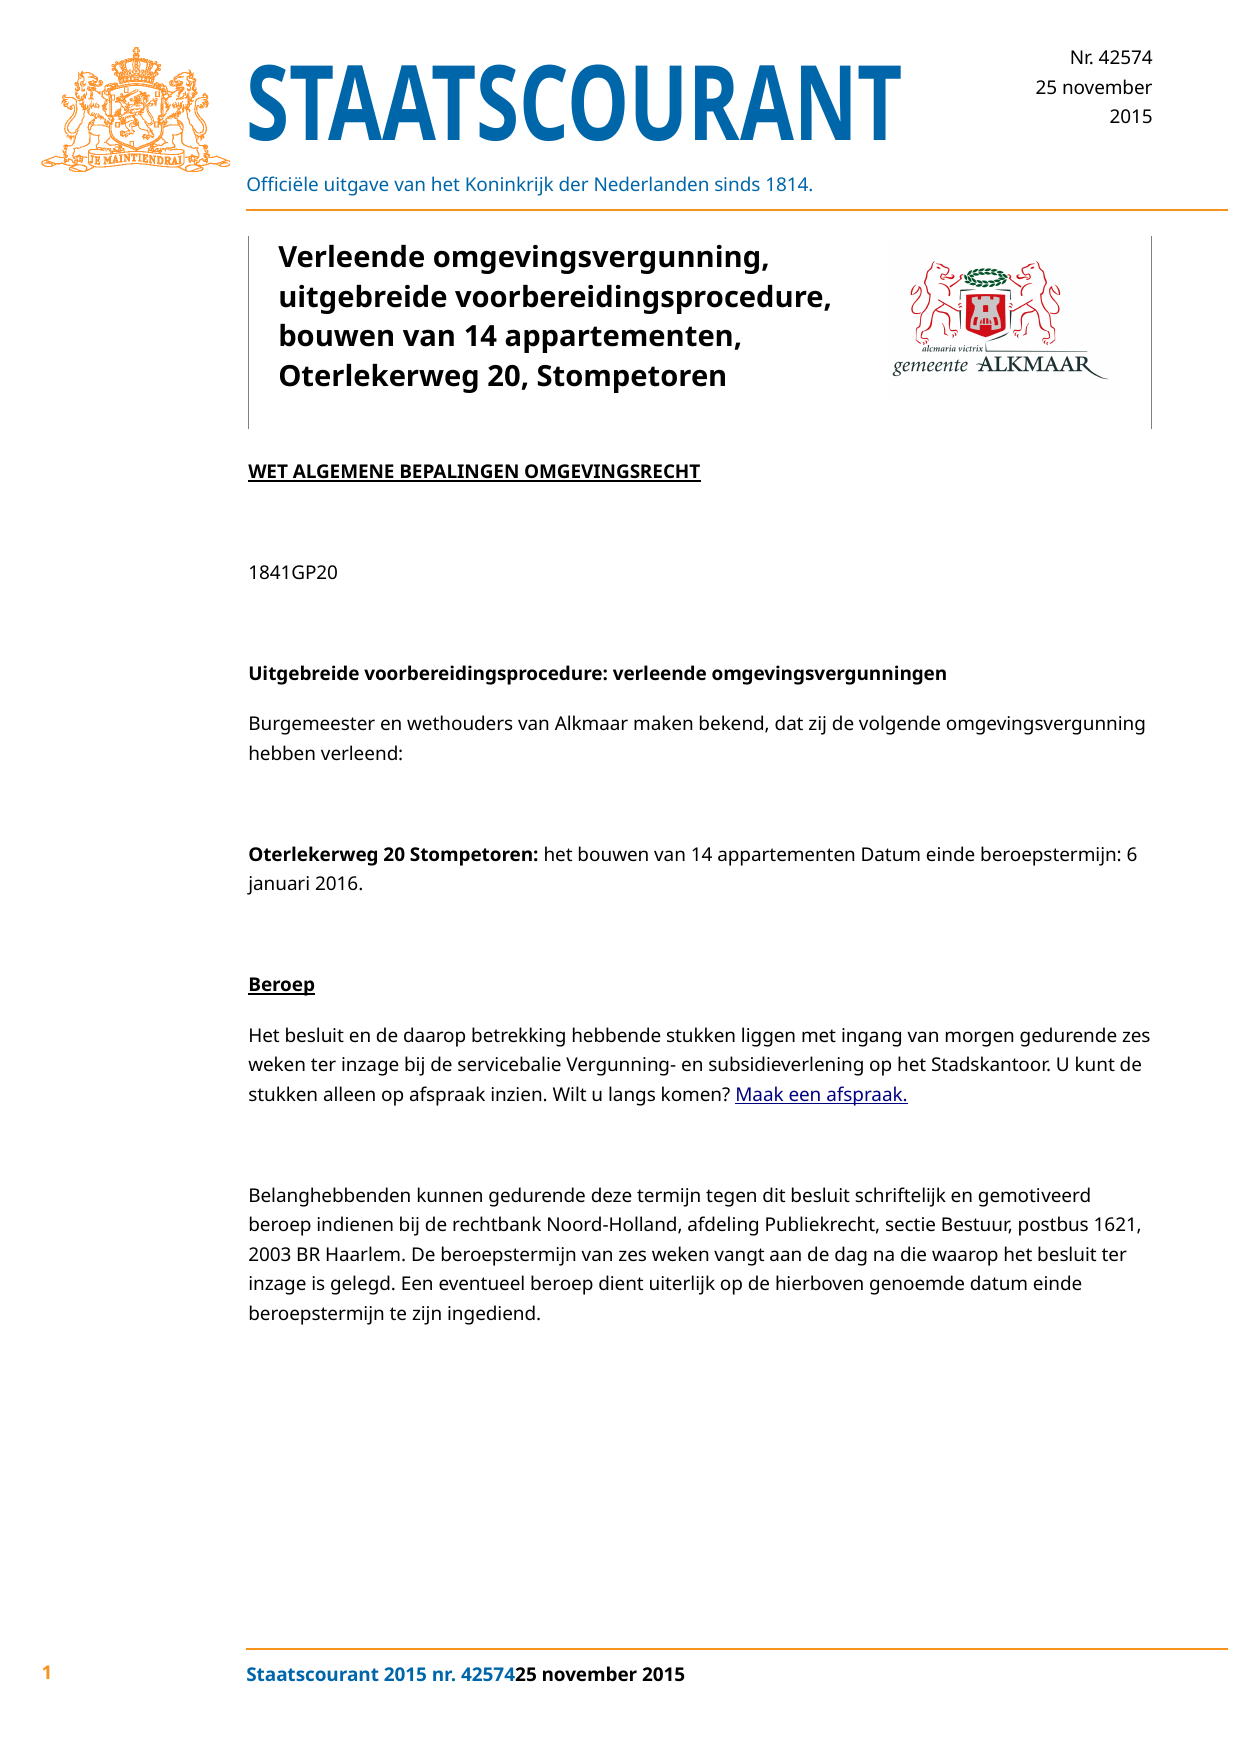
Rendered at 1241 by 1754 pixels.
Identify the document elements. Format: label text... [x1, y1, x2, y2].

text Burgemeester en wethouders van Alkmaar maken bekend, dat zij de volgende omgevingsvergunning hebben verleend: [248, 711, 1152, 766]
text Beroep [248, 971, 1152, 997]
text Het besluit en de daarop betrekking hebbende stukken liggen met ingang van morgen gedurende zes weken ter inzage bij de servicebalie Vergunning- en subsidieverlening op het Stadskantoor. U kunt de stukken alleen op afspraak inzien. Wilt u langs komen? Maak een afspraak. [248, 1022, 1152, 1107]
picture [41, 47, 231, 172]
text Uitgebreide voorbereidingsprocedure: verleende omgevingsvergunningen [248, 660, 1152, 686]
text Belanghebbenden kunnen gedurende deze termijn tegen dit besluit schriftelijk en gemoti­veerd beroep indie­nen bij de rechtbank Noord-Holland, afdeling Publiekrecht, sectie Bestuur, postbus 1621, 2003 BR Haarlem. De beroepstermijn van zes weken vangt aan de dag na die waarop het besluit ter inzage is gelegd. Een eventueel beroep dient uiterlijk op de hierboven genoemde datum einde beroepstermijn te zijn ingediend. [248, 1182, 1152, 1326]
text WET ALGEMENE BEPALINGEN OMGEVINGSRECHT [248, 458, 1152, 484]
text 1841GP20 [248, 559, 1152, 585]
picture [882, 236, 1119, 404]
table_header [850, 236, 1151, 429]
text Oterlekerweg 20 Stompetoren: het bouwen van 14 appartementen Datum einde beroepstermijn: 6 januari 2016. [248, 841, 1152, 896]
table_header Verleende omgevingsvergunning, uitgebreide voorbereidingsprocedure, bouwen van 14 appartementen, Oterlekerweg 20, Stompetoren [249, 236, 850, 429]
